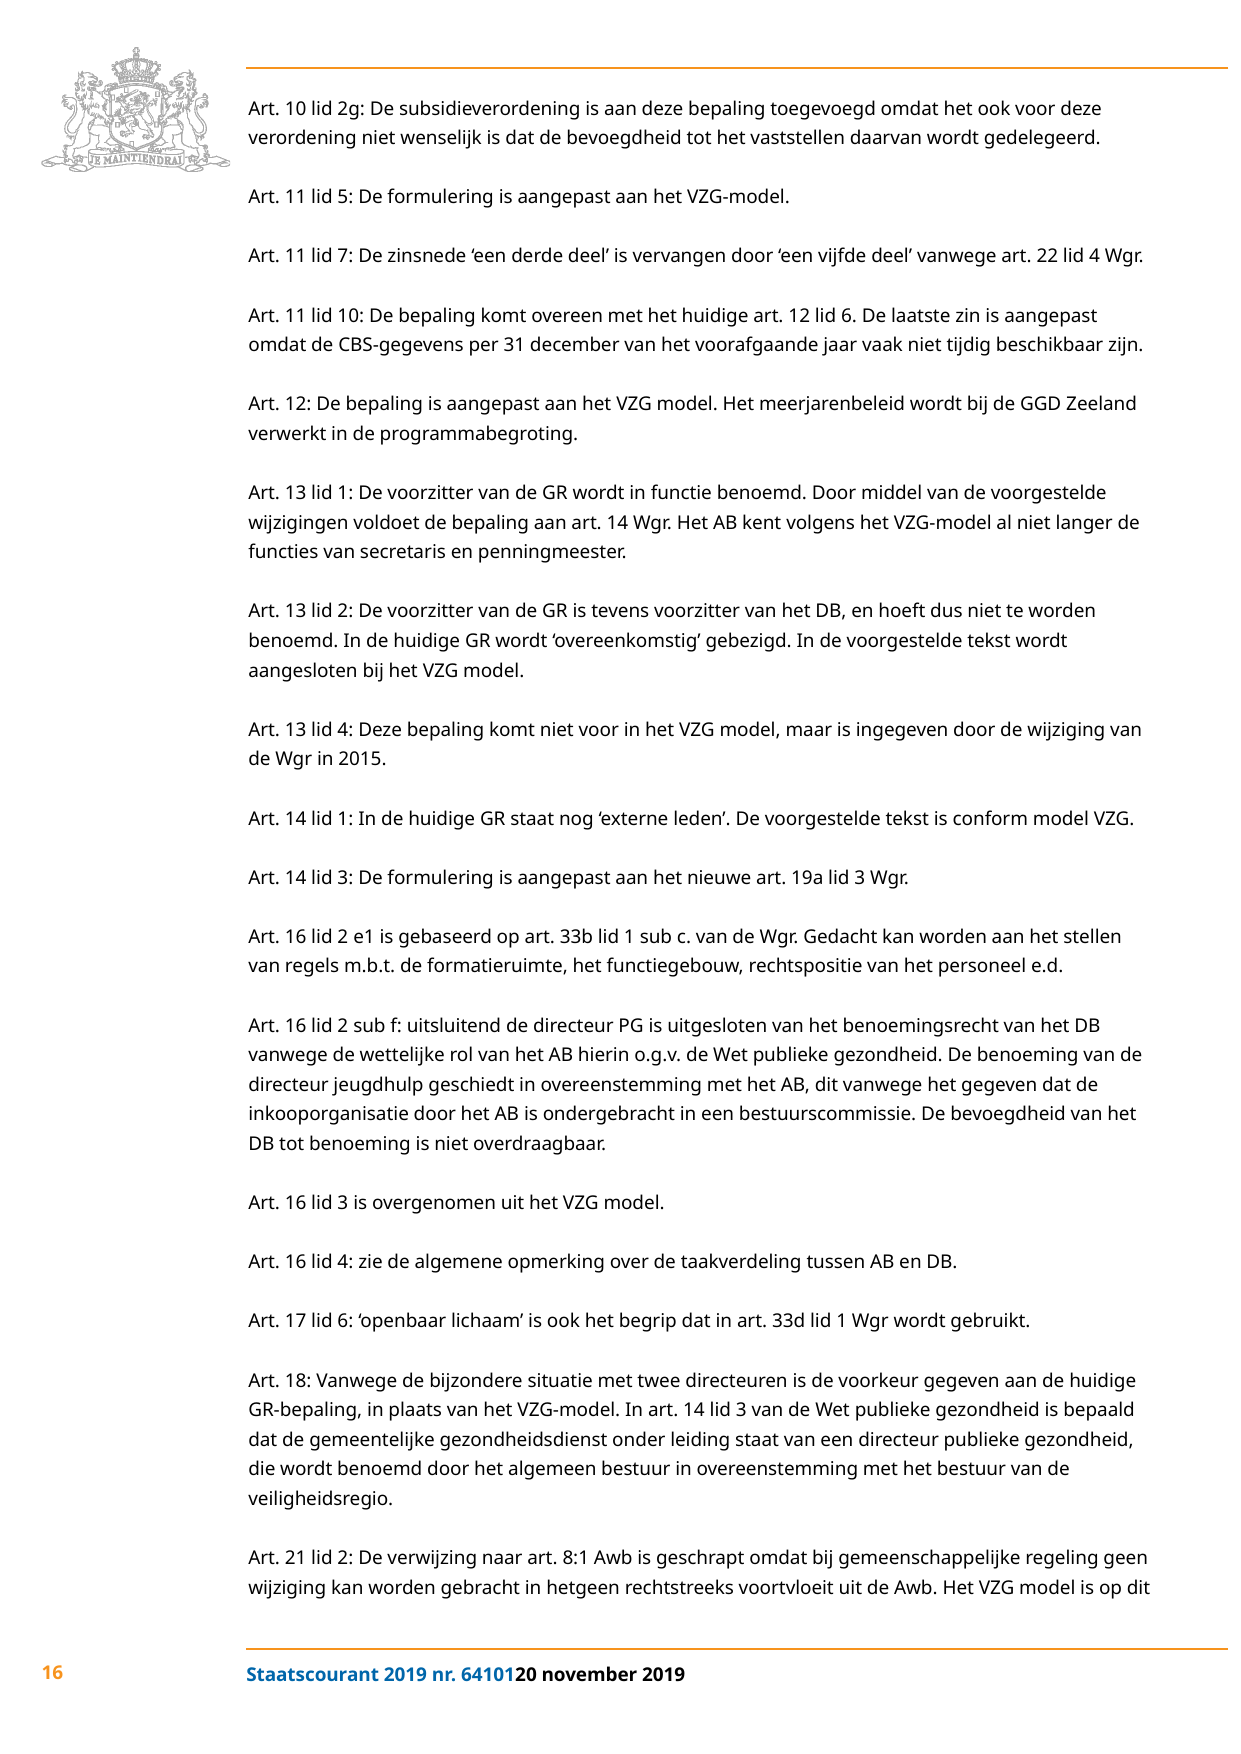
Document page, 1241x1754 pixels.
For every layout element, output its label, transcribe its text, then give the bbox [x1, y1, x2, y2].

text Art. 11 lid 5: De formulering is aangepast aan het VZG-model. [248, 183, 1152, 209]
text Art. 18: Vanwege de bijzondere situatie met twee directeuren is de voorkeur gegeven aan de huidige GR-bepaling, in plaats van het VZG-model. In art. 14 lid 3 van de Wet publieke gezondheid is bepaald dat de gemeentelijke gezondheidsdienst onder leiding staat van een directeur publieke gezondheid, die wordt benoemd door het algemeen bestuur in overeenstemming met het bestuur van de veiligheidsregio. [248, 1367, 1152, 1511]
text Art. 10 lid 2g: De subsidieverordening is aan deze bepaling toegevoegd omdat het ook voor deze verordening niet wenselijk is dat de bevoegdheid tot het vaststellen daarvan wordt gedelegeerd. [248, 95, 1152, 150]
text Art. 17 lid 6: ‘openbaar lichaam’ is ook het begrip dat in art. 33d lid 1 Wgr wordt gebruikt. [248, 1308, 1152, 1333]
text Art. 14 lid 1: In de huidige GR staat nog ‘externe leden’. De voorgestelde tekst is conform model VZG. [248, 805, 1152, 831]
text Art. 16 lid 3 is overgenomen uit het VZG model. [248, 1189, 1152, 1215]
text Art. 16 lid 2 sub f: uitsluitend de directeur PG is uitgesloten van het benoemingsrecht van het DB vanwege de wettelijke rol van het AB hierin o.g.v. de Wet publieke gezondheid. De benoeming van de directeur jeugdhulp geschiedt in overeenstemming met het AB, dit vanwege het gegeven dat de inkooporganisatie door het AB is ondergebracht in een bestuurscommissie. De bevoegdheid van het DB tot benoeming is niet overdraagbaar. [248, 1012, 1152, 1156]
text Art. 11 lid 10: De bepaling komt overeen met het huidige art. 12 lid 6. De laatste zin is aangepast omdat de CBS-gegevens per 31 december van het voorafgaande jaar vaak niet tijdig beschikbaar zijn. [248, 302, 1152, 357]
text Art. 16 lid 2 e1 is gebaseerd op art. 33b lid 1 sub c. van de Wgr. Gedacht kan worden aan het stellen van regels m.b.t. de formatieruimte, het functiegebouw, rechtspositie van het personeel e.d. [248, 923, 1152, 978]
text Art. 21 lid 2: De verwijzing naar art. 8:1 Awb is geschrapt omdat bij gemeenschappelijke regeling geen wijziging kan worden gebracht in hetgeen rechtstreeks voortvloeit uit de Awb. Het VZG model is op dit [248, 1544, 1152, 1600]
text Art. 14 lid 3: De formulering is aangepast aan het nieuwe art. 19a lid 3 Wgr. [248, 864, 1152, 890]
text Art. 11 lid 7: De zinsnede ‘een derde deel’ is vervangen door ‘een vijfde deel’ vanwege art. 22 lid 4 Wgr. [248, 243, 1152, 268]
text Art. 13 lid 1: De voorzitter van de GR wordt in functie benoemd. Door middel van de voorgestelde wijzigingen voldoet de bepaling aan art. 14 Wgr. Het AB kent volgens het VZG-model al niet langer de functies van secretaris en penningmeester. [248, 479, 1152, 564]
text Art. 13 lid 4: Deze bepaling komt niet voor in het VZG model, maar is ingegeven door de wijziging van de Wgr in 2015. [248, 716, 1152, 771]
text Art. 12: De bepaling is aangepast aan het VZG model. Het meerjarenbeleid wordt bij de GGD Zeeland verwerkt in de programmabegroting. [248, 391, 1152, 446]
picture [41, 47, 231, 172]
text Art. 13 lid 2: De voorzitter van de GR is tevens voorzitter van het DB, en hoeft dus niet te worden benoemd. In de huidige GR wordt ‘overeenkomstig’ gebezigd. In de voorgestelde tekst wordt aangesloten bij het VZG model. [248, 598, 1152, 683]
text Art. 16 lid 4: zie de algemene opmerking over de taakverdeling tussen AB en DB. [248, 1248, 1152, 1274]
